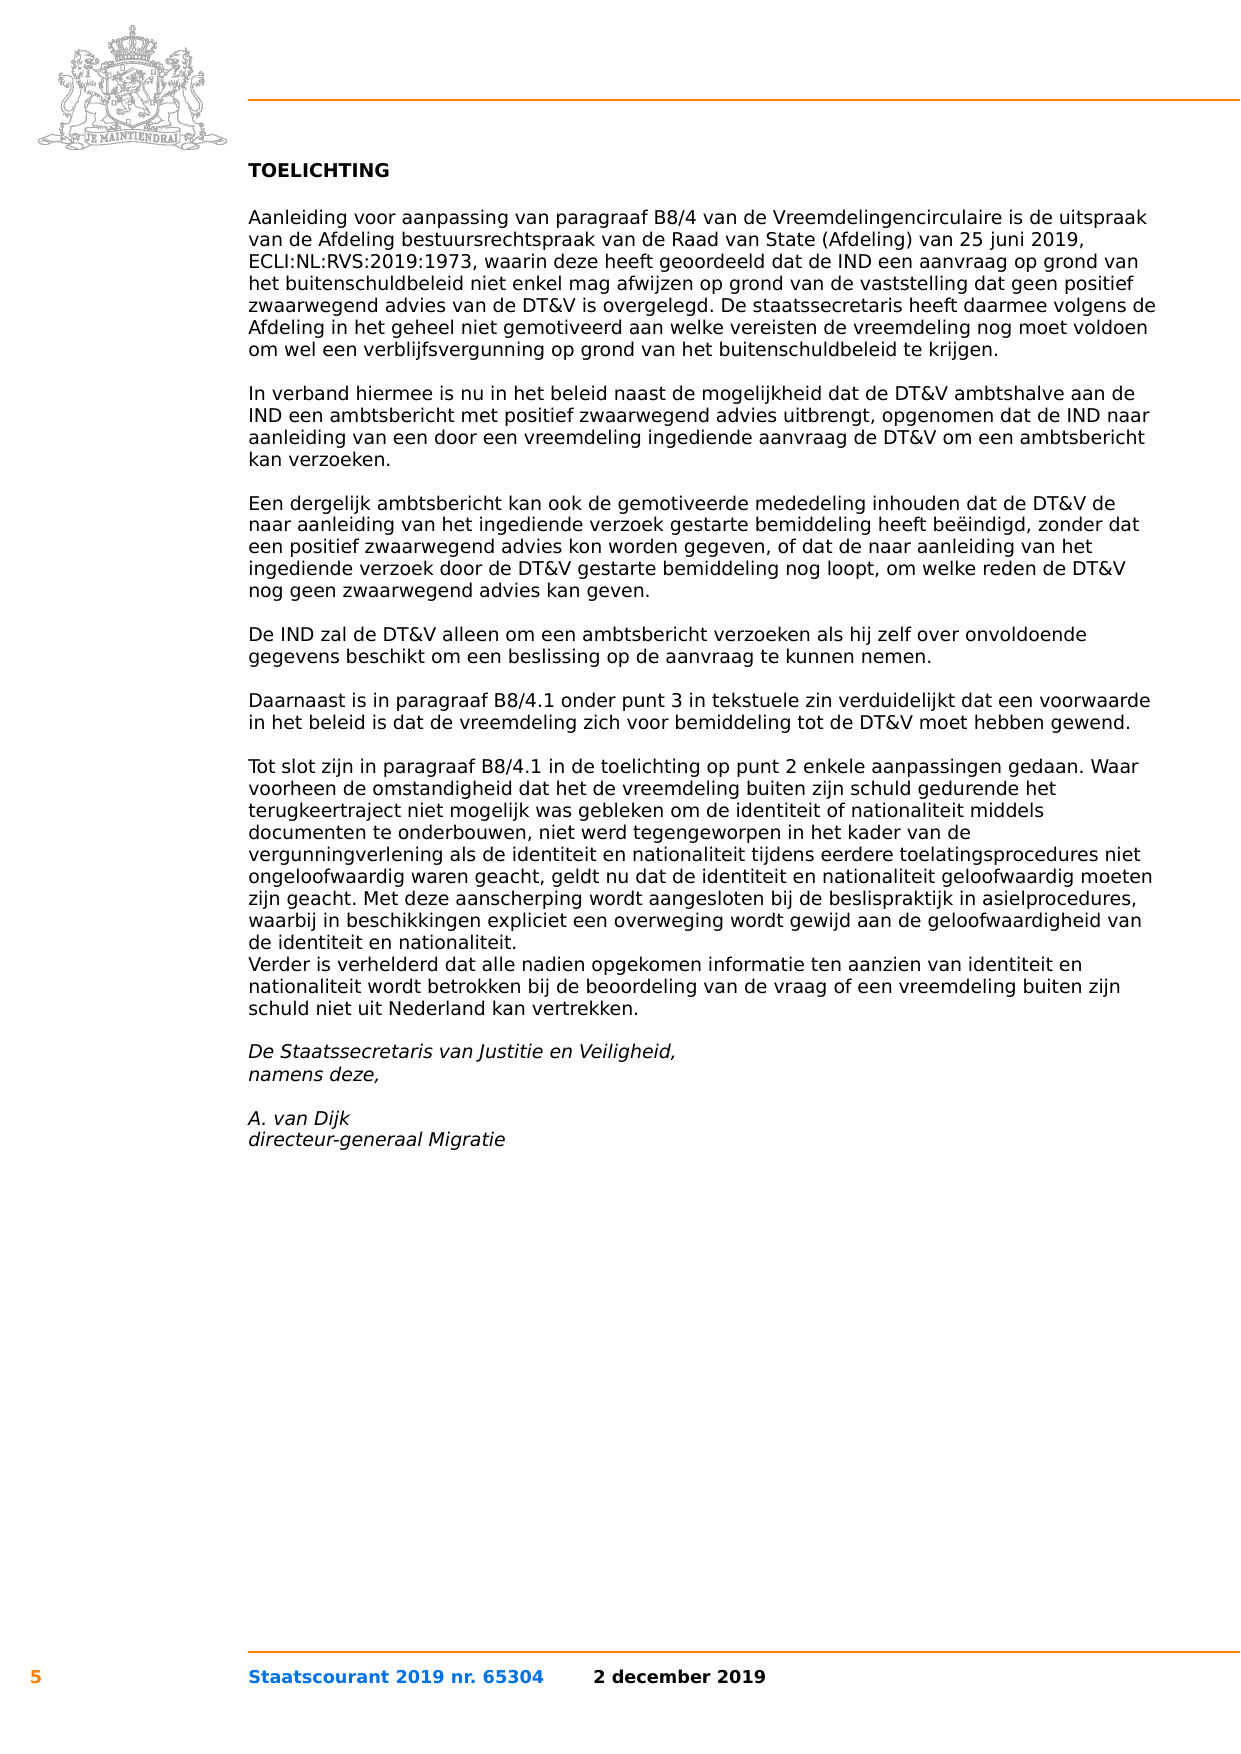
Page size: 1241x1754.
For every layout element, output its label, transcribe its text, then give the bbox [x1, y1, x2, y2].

text Verder is verhelderd dat alle nadien opgekomen informatie ten aanzien van identiteit en nationaliteit wordt betrokken bij de beoordeling van de vraag of een vreemdeling buiten zijn schuld niet uit Nederland kan vertrekken. [248, 954, 1163, 1019]
text Een dergelijk ambtsbericht kan ook de gemotiveerde mededeling inhouden dat de DT&V de naar aanleiding van het ingediende verzoek gestarte bemiddeling heeft beëindigd, zonder dat een positief zwaarwegend advies kon worden gegeven, of dat de naar aanleiding van het ingediende verzoek door de DT&V gestarte bemiddeling nog loopt, om welke reden de DT&V nog geen zwaarwegend advies kan geven. [248, 492, 1163, 602]
text Tot slot zijn in paragraaf B8/4.1 in de toelichting op punt 2 enkele aanpassingen gedaan. Waar voorheen de omstandigheid dat het de vreemdeling buiten zijn schuld gedurende het terugkeertraject niet mogelijk was gebleken om de identiteit of nationaliteit middels documenten te onderbouwen, niet werd tegengeworpen in het kader van de vergunningverlening als de identiteit en nationaliteit tijdens eerdere toelatingsprocedures niet ongeloofwaardig waren geacht, geldt nu dat de identiteit en nationaliteit geloofwaardig moeten zijn geacht. Met deze aanscherping wordt aangesloten bij de beslispraktijk in asielprocedures, waarbij in beschikkingen expliciet een overweging wordt gewijd aan de geloofwaardigheid van de identiteit en nationaliteit. [248, 756, 1163, 954]
text In verband hiermee is nu in het beleid naast de mogelijkheid dat de DT&V ambtshalve aan de IND een ambtsbericht met positief zwaarwegend advies uitbrengt, opgenomen dat de IND naar aanleiding van een door een vreemdeling ingediende aanvraag de DT&V om een ambtsbericht kan verzoeken. [248, 383, 1163, 471]
text Daarnaast is in paragraaf B8/4.1 onder punt 3 in tekstuele zin verduidelijkt dat een voorwaarde in het beleid is dat de vreemdeling zich voor bemiddeling tot de DT&V moet hebben gewend. [248, 690, 1163, 734]
subtitle TOELICHTING [248, 160, 1163, 182]
text Aanleiding voor aanpassing van paragraaf B8/4 van de Vreemdelingencirculaire is de uitspraak van de Afdeling bestuursrechtspraak van de Raad van State (Afdeling) van 25 juni 2019, ECLI:NL:RVS:2019:1973, waarin deze heeft geoordeeld dat de IND een aanvraag op grond van het buitenschuldbeleid niet enkel mag afwijzen op grond van de vaststelling dat geen positief zwaarwegend advies van de DT&V is overgelegd. De staatssecretaris heeft daarmee volgens de Afdeling in het geheel niet gemotiveerd aan welke vereisten de vreemdeling nog moet voldoen om wel een verblijfsvergunning op grond van het buitenschuldbeleid te krijgen. [248, 207, 1163, 361]
text De IND zal de DT&V alleen om een ambtsbericht verzoeken als hij zelf over onvoldoende gegevens beschikt om een beslissing op de aanvraag te kunnen nemen. [248, 624, 1163, 668]
text De Staatssecretaris van Justitie en Veiligheid, namens deze, A. van Dijk directeur-generaal Migratie [248, 1041, 1163, 1151]
picture [38, 25, 227, 150]
